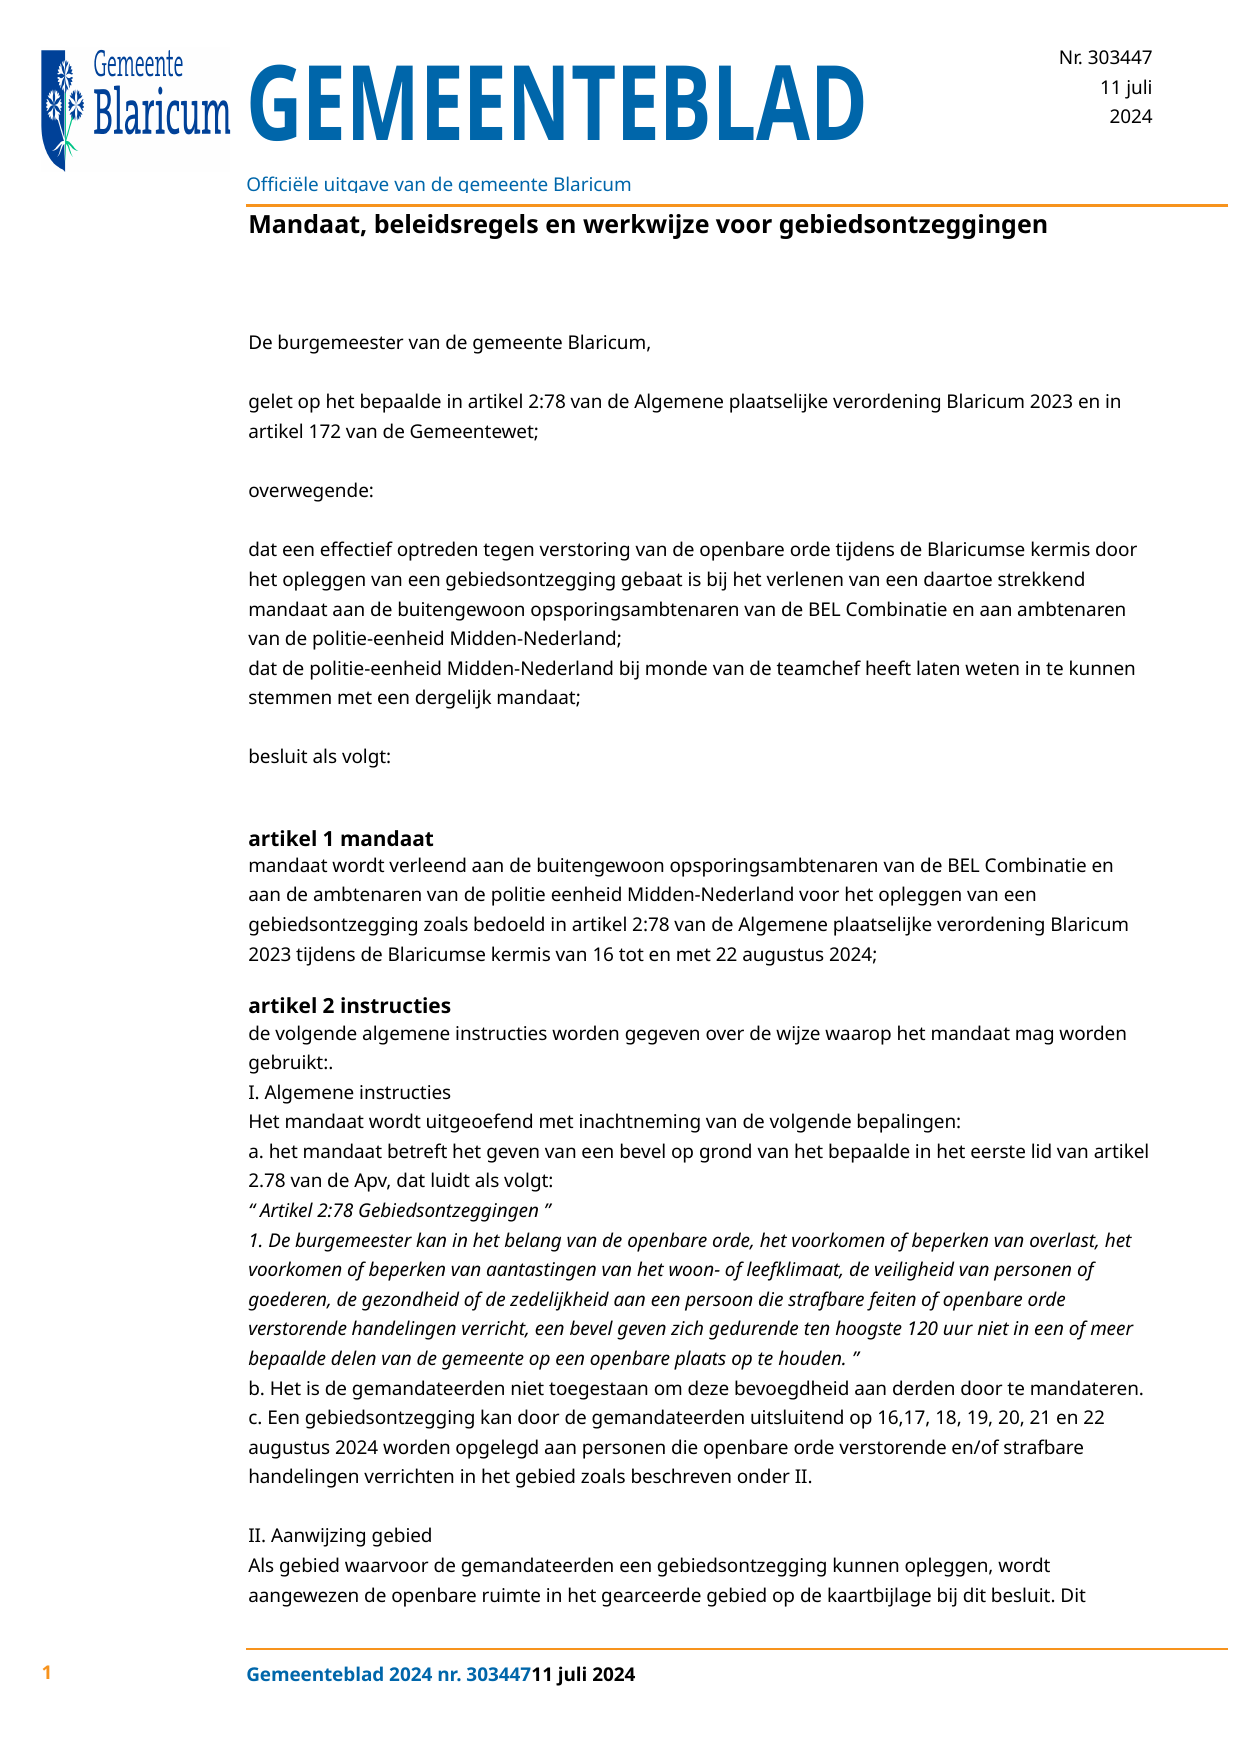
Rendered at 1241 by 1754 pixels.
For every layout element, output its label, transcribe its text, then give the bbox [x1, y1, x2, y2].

text besluit als volgt: [248, 744, 1152, 769]
text c. Een gebiedsontzegging kan door de gemandateerden uitsluitend op 16,17, 18, 19, 20, 21 en 22 augustus 2024 worden opgelegd aan personen die openbare orde verstorende en/of strafbare handelingen verrichten in het gebied zoals beschreven onder II. [248, 1404, 1152, 1489]
text I. Algemene instructies [248, 1079, 1152, 1104]
text “ Artikel 2:78 Gebiedsontzeggingen ” [248, 1197, 1152, 1223]
text artikel 2 instructies [248, 991, 1152, 1020]
text artikel 1 mandaat [248, 824, 1152, 852]
text Mandaat, beleidsregels en werkwijze voor gebiedsontzeggingen [248, 207, 1152, 241]
text Het mandaat wordt uitgeoefend met inachtneming van de volgende bepalingen: [248, 1108, 1152, 1134]
text De burgemeester van de gemeente Blaricum, [248, 329, 1152, 355]
text 1. De burgemeester kan in het belang van de openbare orde, het voorkomen of beperken van overlast, het voorkomen of beperken van aantastingen van het woon- of leefklimaat, de veiligheid van personen of goederen, de gezondheid of de zedelijkheid aan een persoon die strafbare feiten of openbare orde verstorende handelingen verricht, een bevel geven zich gedurende ten hoogste 120 uur niet in een of meer bepaalde delen van de gemeente op een openbare plaats op te houden. ” [248, 1227, 1152, 1371]
text dat de politie-eenheid Midden-Nederland bij monde van de teamchef heeft laten weten in te kunnen stemmen met een dergelijk mandaat; [248, 655, 1152, 710]
text II. Aanwijzing gebied [248, 1523, 1152, 1548]
text de volgende algemene instructies worden gegeven over de wijze waarop het mandaat mag worden gebruikt:. [248, 1020, 1152, 1075]
picture [41, 47, 231, 172]
text dat een effectief optreden tegen verstoring van de openbare orde tijdens de Blaricumse kermis door het opleggen van een gebiedsontzegging gebaat is bij het verlenen van een daartoe strekkend mandaat aan de buitengewoon opsporingsambtenaren van de BEL Combinatie en aan ambtenaren van de politie-eenheid Midden-Nederland; [248, 537, 1152, 651]
text b. Het is de gemandateerden niet toegestaan om deze bevoegdheid aan derden door te mandateren. [248, 1375, 1152, 1400]
text Als gebied waarvoor de gemandateerden een gebiedsontzegging kunnen opleggen, wordt aangewezen de openbare ruimte in het gearceerde gebied op de kaartbijlage bij dit besluit. Dit [248, 1552, 1152, 1607]
text mandaat wordt verleend aan de buitengewoon opsporingsambtenaren van de BEL Combinatie en aan de ambtenaren van de politie eenheid Midden-Nederland voor het opleggen van een gebiedsontzegging zoals bedoeld in artikel 2:78 van de Algemene plaatselijke verordening Blaricum 2023 tijdens de Blaricumse kermis van 16 tot en met 22 augustus 2024; [248, 852, 1152, 967]
text gelet op het bepaalde in artikel 2:78 van de Algemene plaatselijke verordening Blaricum 2023 en in artikel 172 van de Gemeentewet; [248, 389, 1152, 444]
text a. het mandaat betreft het geven van een bevel op grond van het bepaalde in het eerste lid van artikel 2.78 van de Apv, dat luidt als volgt: [248, 1138, 1152, 1193]
text overwegende: [248, 477, 1152, 503]
